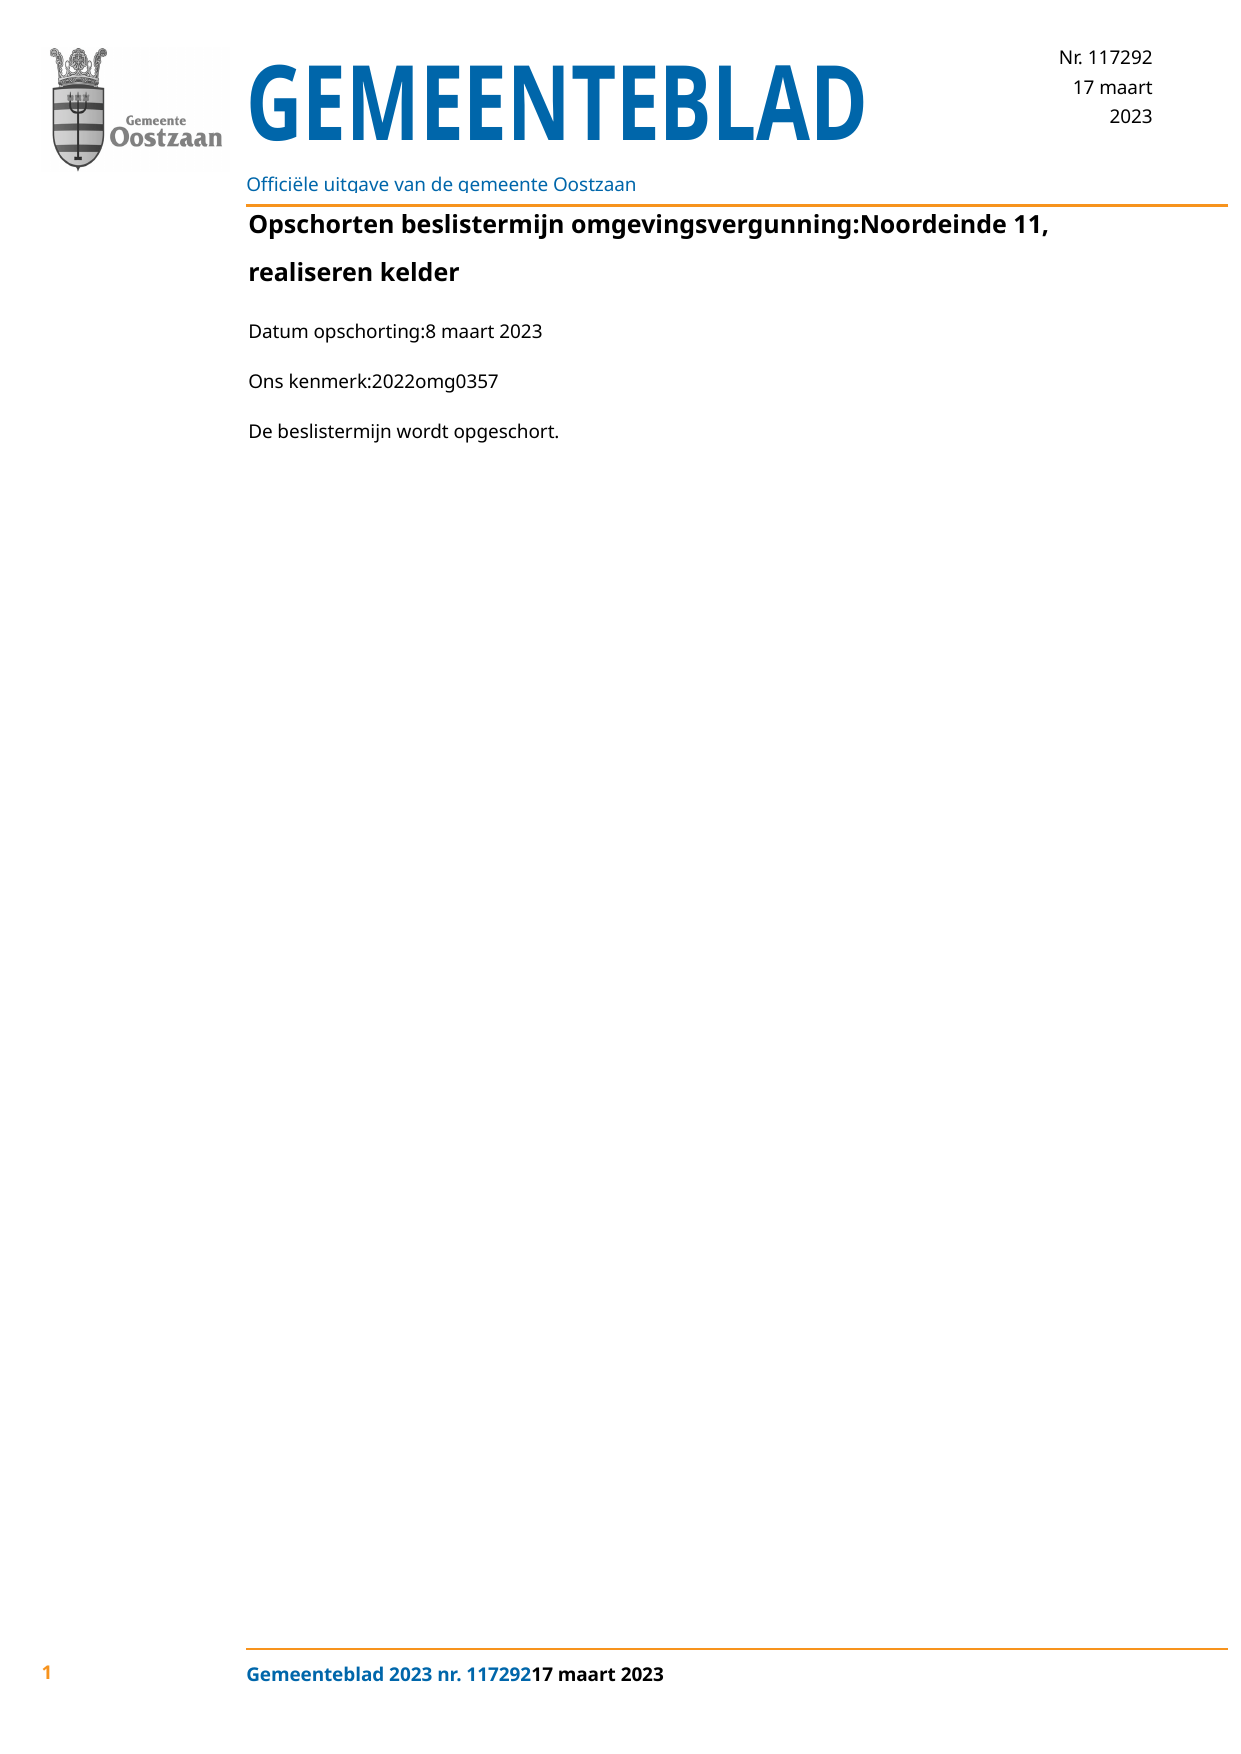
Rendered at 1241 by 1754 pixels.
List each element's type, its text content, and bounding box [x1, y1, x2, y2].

text De beslistermijn wordt opgeschort. [248, 419, 1152, 444]
text Datum opschorting:8 maart 2023 [248, 318, 1152, 344]
picture [41, 47, 231, 172]
text Opschorten beslistermijn omgevingsvergunning:Noordeinde 11, realiseren kelder [248, 207, 1152, 288]
text Ons kenmerk:2022omg0357 [248, 368, 1152, 394]
